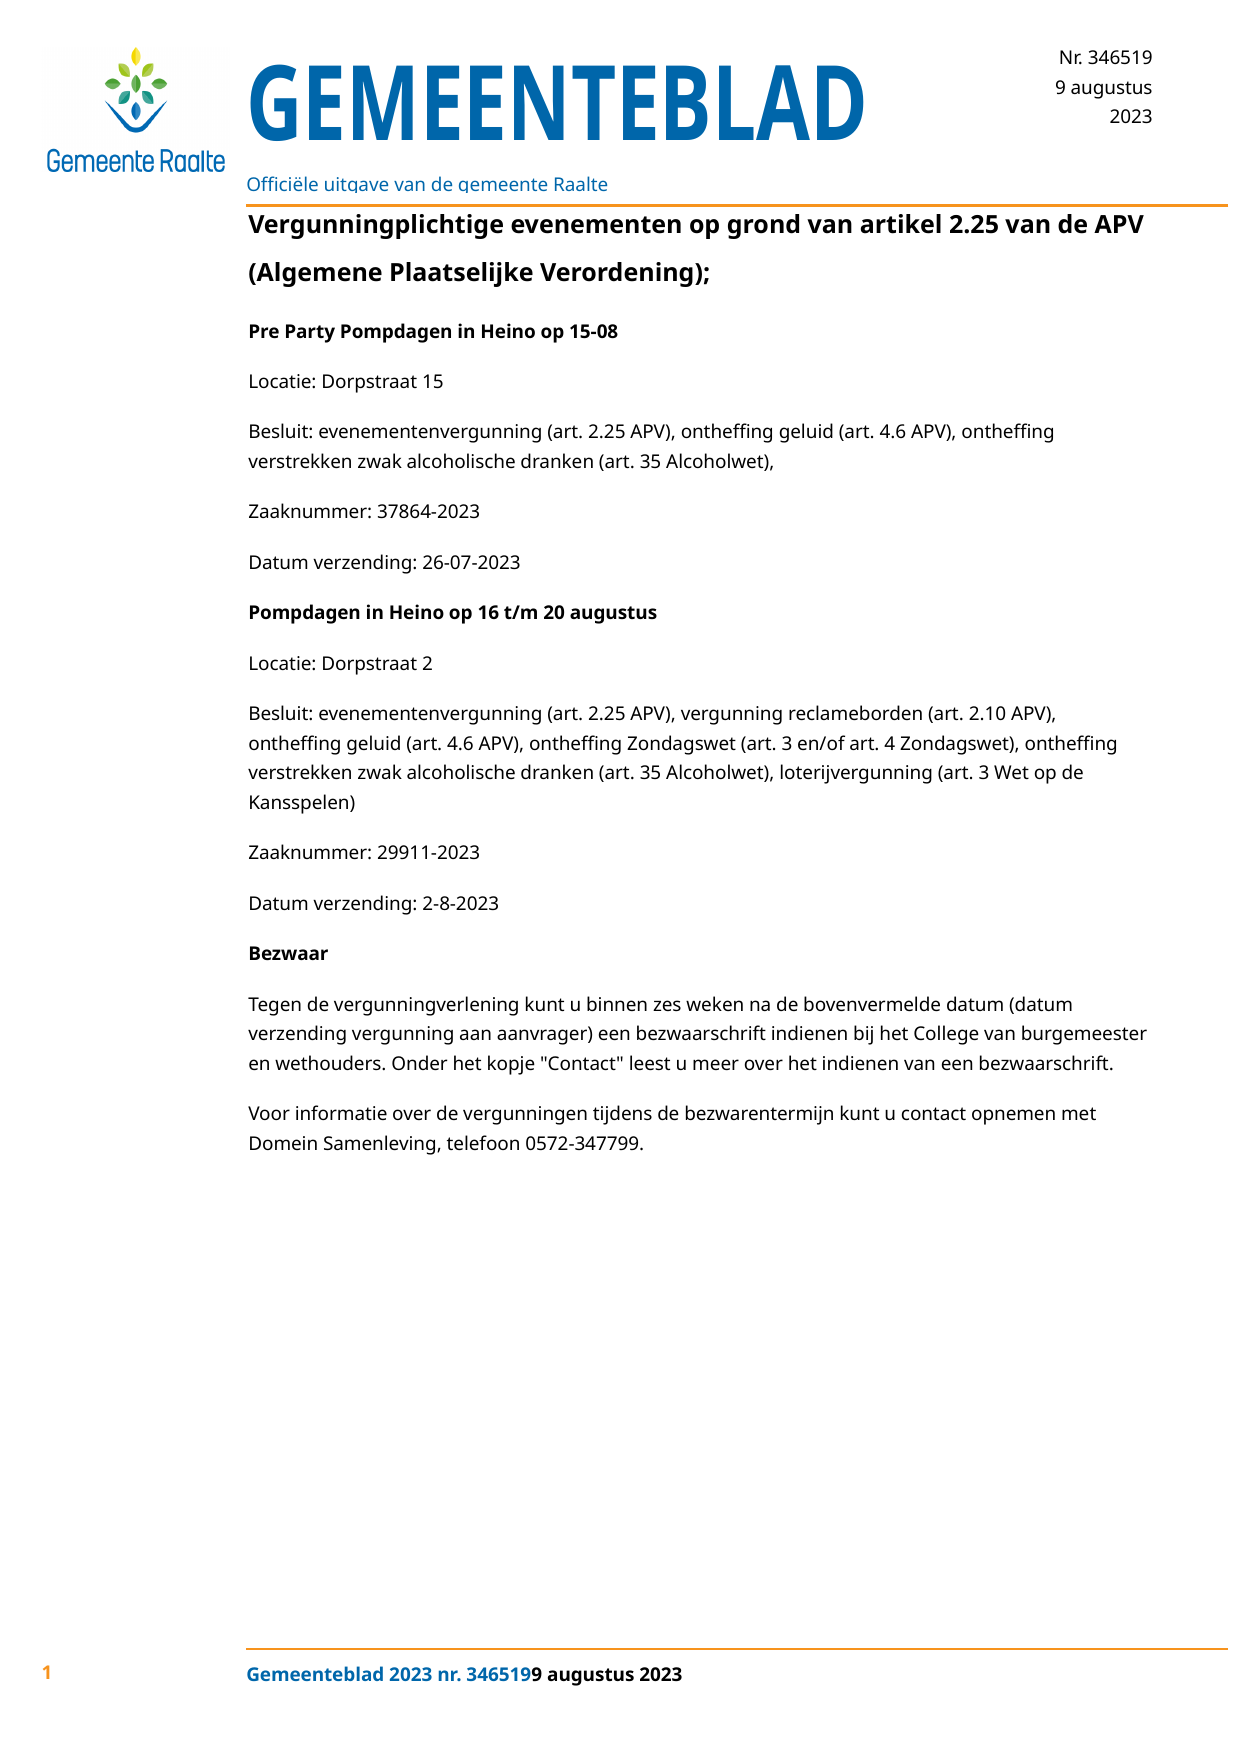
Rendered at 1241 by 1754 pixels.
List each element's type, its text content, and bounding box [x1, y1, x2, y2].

text Zaaknummer: 37864-2023 [248, 499, 1152, 524]
text Pompdagen in Heino op 16 t/m 20 augustus [248, 599, 1152, 625]
text Vergunningplichtige evenementen op grond van artikel 2.25 van de APV (Algemene Plaatselijke Verordening); [248, 207, 1152, 288]
text Besluit: evenementenvergunning (art. 2.25 APV), vergunning reclameborden (art. 2.10 APV), ontheffing geluid (art. 4.6 APV), ontheffing Zondagswet (art. 3 en/of art. 4 Zondagswet), ontheffing verstrekken zwak alcoholische dranken (art. 35 Alcoholwet), loterijvergunning (art. 3 Wet op de Kansspelen) [248, 700, 1152, 815]
text Tegen de vergunningverlening kunt u binnen zes weken na de bovenvermelde datum (datum verzending vergunning aan aanvrager) een bezwaarschrift indienen bij het College van burgemeester en wethouders. Onder het kopje "Contact" leest u meer over het indienen van een bezwaarschrift. [248, 991, 1152, 1076]
text Locatie: Dorpstraat 15 [248, 368, 1152, 394]
picture [41, 47, 231, 172]
text Bezwaar [248, 940, 1152, 966]
text Pre Party Pompdagen in Heino op 15-08 [248, 318, 1152, 344]
text Besluit: evenementenvergunning (art. 2.25 APV), ontheffing geluid (art. 4.6 APV), ontheffing verstrekken zwak alcoholische dranken (art. 35 Alcoholwet), [248, 419, 1152, 474]
text Zaaknummer: 29911-2023 [248, 839, 1152, 865]
text Datum verzending: 2-8-2023 [248, 890, 1152, 916]
text Locatie: Dorpstraat 2 [248, 650, 1152, 676]
text Voor informatie over de vergunningen tijdens de bezwarentermijn kunt u contact opnemen met Domein Samenleving, telefoon 0572-347799. [248, 1100, 1152, 1156]
text Datum verzending: 26-07-2023 [248, 549, 1152, 575]
